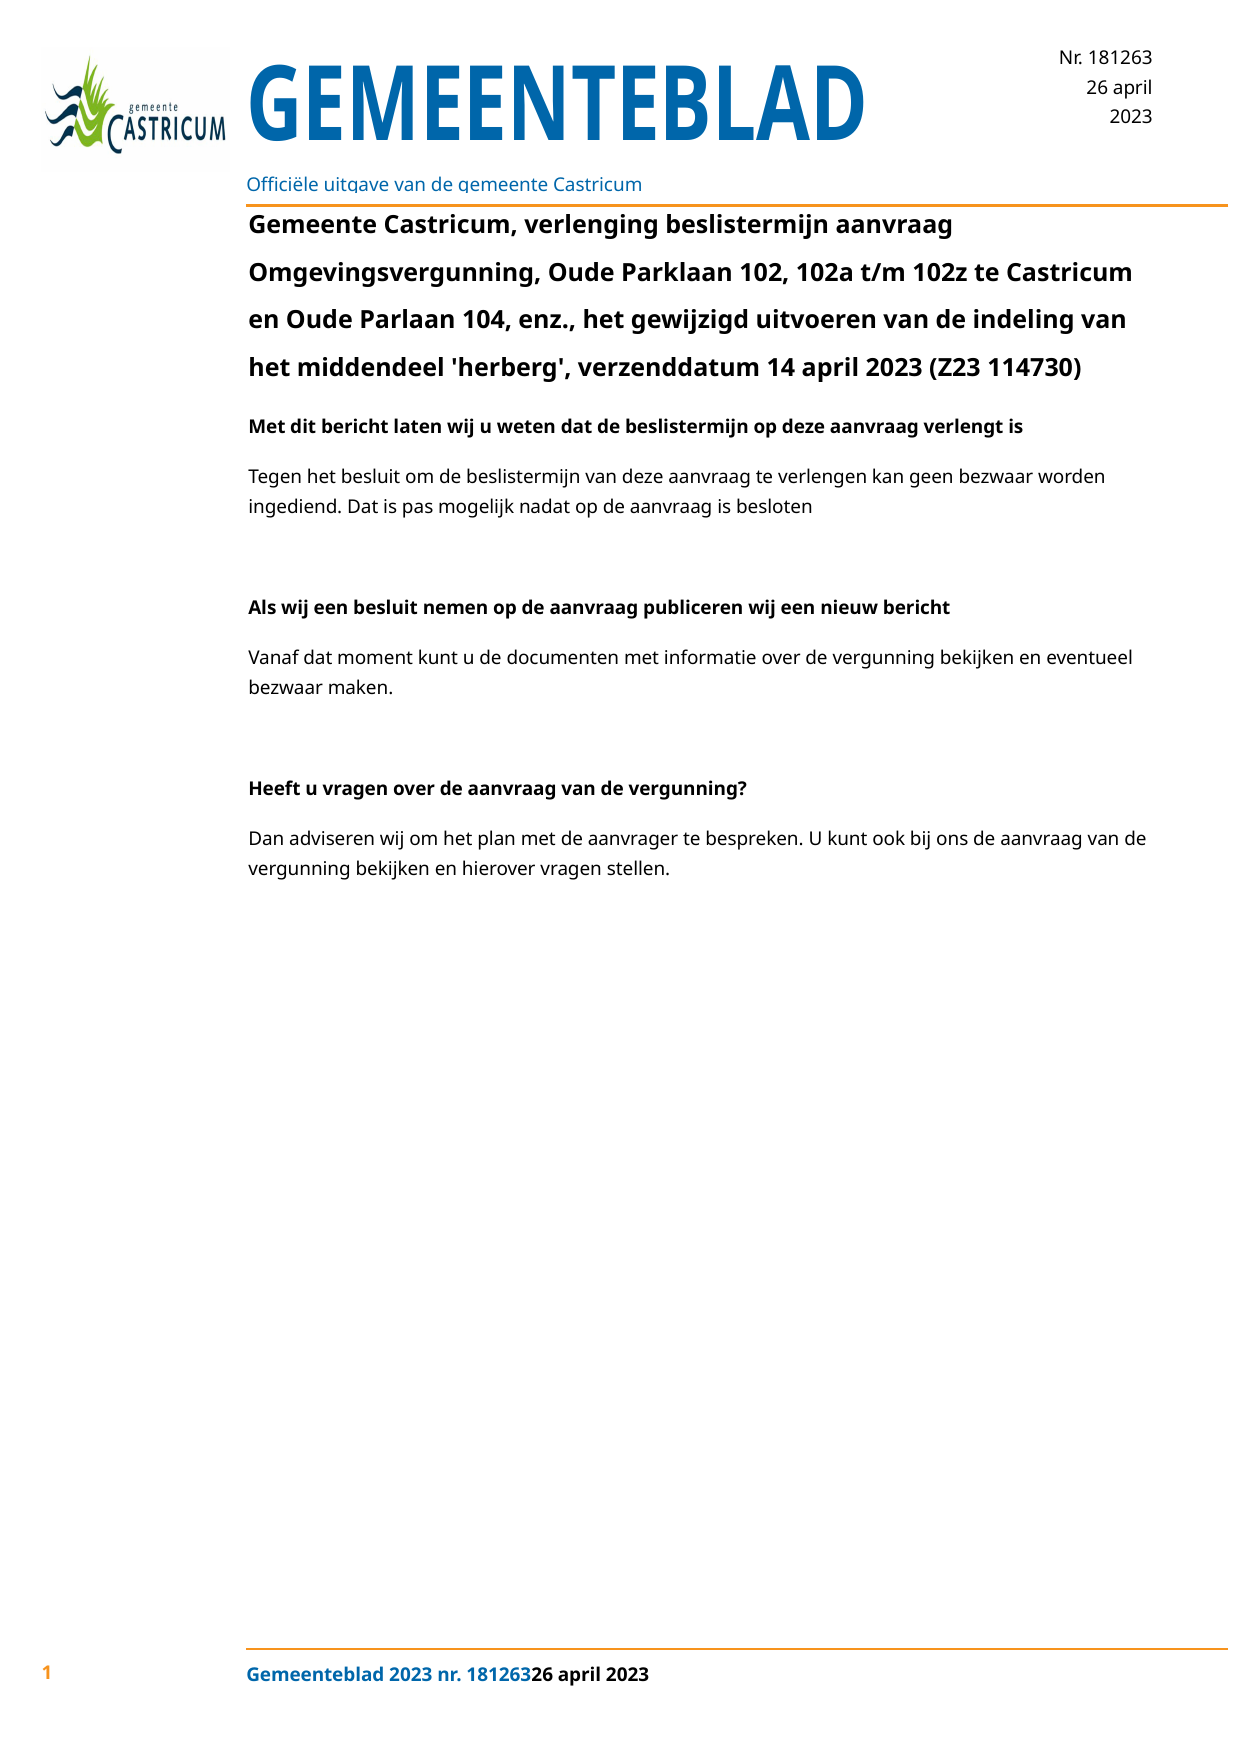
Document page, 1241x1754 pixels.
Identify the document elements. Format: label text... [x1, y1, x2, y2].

text Dan adviseren wij om het plan met de aanvrager te bespreken. U kunt ook bij ons de aanvraag van de vergunning bekijken en hierover vragen stellen. [248, 825, 1152, 881]
text Gemeente Castricum, verlenging beslistermijn aanvraag Omgevingsvergunning, Oude Parklaan 102, 102a t/m 102z te Castricum en Oude Parlaan 104, enz., het gewijzigd uitvoeren van de indeling van het middendeel 'herberg', verzenddatum 14 april 2023 (Z23 114730) [248, 207, 1152, 384]
text Vanaf dat moment kunt u de documenten met informatie over de vergunning bekijken en eventueel bezwaar maken. [248, 644, 1152, 700]
text Als wij een besluit nemen op de aanvraag publiceren wij een nieuw bericht [248, 594, 1152, 620]
text Met dit bericht laten wij u weten dat de beslistermijn op deze aanvraag verlengt is [248, 413, 1152, 439]
text Tegen het besluit om de beslistermijn van deze aanvraag te verlengen kan geen bezwaar worden ingediend. Dat is pas mogelijk nadat op de aanvraag is besloten [248, 463, 1152, 519]
text Heeft u vragen over de aanvraag van de vergunning? [248, 775, 1152, 801]
picture [41, 47, 231, 172]
